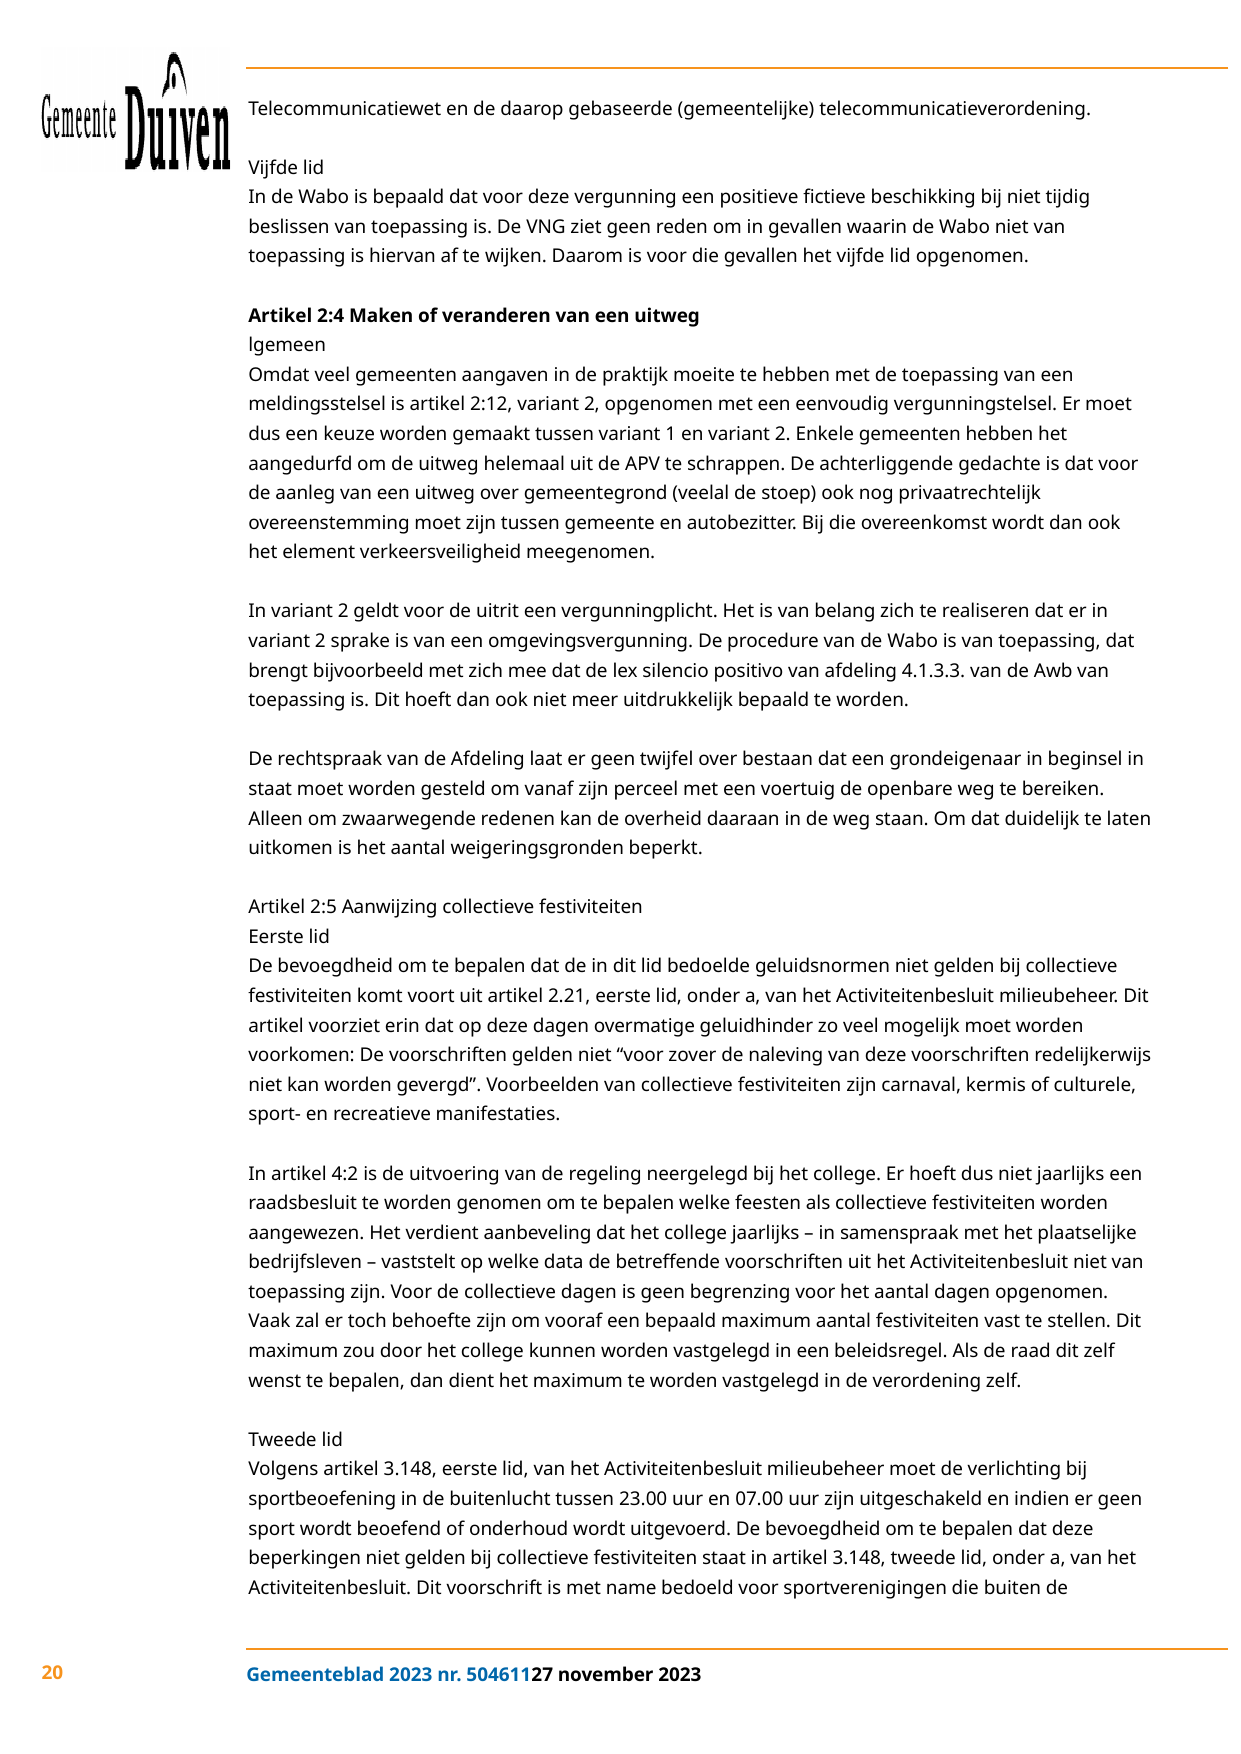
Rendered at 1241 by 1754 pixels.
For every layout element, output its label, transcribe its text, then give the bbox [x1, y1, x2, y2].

picture [41, 47, 231, 172]
text In variant 2 geldt voor de uitrit een vergunningplicht. Het is van belang zich te realiseren dat er in variant 2 sprake is van een omgevingsvergunning. De procedure van de Wabo is van toepassing, dat brengt bijvoorbeeld met zich mee dat de lex silencio positivo van afdeling 4.1.3.3. van de Awb van toepassing is. Dit hoeft dan ook niet meer uitdrukkelijk bepaald te worden. [248, 598, 1152, 712]
text Tweede lid [248, 1426, 1152, 1452]
text De rechtspraak van de Afdeling laat er geen twijfel over bestaan dat een grondeigenaar in beginsel in staat moet worden gesteld om vanaf zijn perceel met een voertuig de openbare weg te bereiken. Alleen om zwaarwegende redenen kan de overheid daaraan in de weg staan. Om dat duidelijk te laten uitkomen is het aantal weigeringsgronden beperkt. [248, 746, 1152, 860]
text Omdat veel gemeenten aangaven in de praktijk moeite te hebben met de toepassing van een meldingsstelsel is artikel 2:12, variant 2, opgenomen met een eenvoudig vergunningstelsel. Er moet dus een keuze worden gemaakt tussen variant 1 en variant 2. Enkele gemeenten hebben het aangedurfd om de uitweg helemaal uit de APV te schrappen. De achterliggende gedachte is dat voor de aanleg van een uitweg over gemeentegrond (veelal de stoep) ook nog privaatrechtelijk overeenstemming moet zijn tussen gemeente en autobezitter. Bij die overeenkomst wordt dan ook het element verkeersveiligheid meegenomen. [248, 361, 1152, 564]
text Volgens artikel 3.148, eerste lid, van het Activiteitenbesluit milieubeheer moet de verlichting bij sportbeoefening in de buitenlucht tussen 23.00 uur en 07.00 uur zijn uitgeschakeld en indien er geen sport wordt beoefend of onderhoud wordt uitgevoerd. De bevoegdheid om te bepalen dat deze beperkingen niet gelden bij collectieve festiviteiten staat in artikel 3.148, tweede lid, onder a, van het Activiteitenbesluit. Dit voorschrift is met name bedoeld voor sportverenigingen die buiten de [248, 1456, 1152, 1600]
text Telecommunicatiewet en de daarop gebaseerde (gemeentelijke) telecommunicatieverordening. [248, 95, 1152, 121]
text Vijfde lid [248, 154, 1152, 180]
text Artikel 2:4 Maken of veranderen van een uitweg [248, 302, 1152, 328]
text Artikel 2:5 Aanwijzing collectieve festiviteiten [248, 893, 1152, 919]
text De bevoegdheid om te bepalen dat de in dit lid bedoelde geluidsnormen niet gelden bij collectieve festiviteiten komt voort uit artikel 2.21, eerste lid, onder a, van het Activiteitenbesluit milieubeheer. Dit artikel voorziet erin dat op deze dagen overmatige geluidhinder zo veel mogelijk moet worden voorkomen: De voorschriften gelden niet “voor zover de naleving van deze voorschriften redelijkerwijs niet kan worden gevergd”. Voorbeelden van collectieve festiviteiten zijn carnaval, kermis of culturele, sport- en recreatieve manifestaties. [248, 953, 1152, 1126]
text lgemeen [248, 331, 1152, 357]
text Eerste lid [248, 923, 1152, 949]
text In de Wabo is bepaald dat voor deze vergunning een positieve fictieve beschikking bij niet tijdig beslissen van toepassing is. De VNG ziet geen reden om in gevallen waarin de Wabo niet van toepassing is hiervan af te wijken. Daarom is voor die gevallen het vijfde lid opgenomen. [248, 183, 1152, 268]
text In artikel 4:2 is de uitvoering van de regeling neergelegd bij het college. Er hoeft dus niet jaarlijks een raadsbesluit te worden genomen om te bepalen welke feesten als collectieve festiviteiten worden aangewezen. Het verdient aanbeveling dat het college jaarlijks – in samenspraak met het plaatselijke bedrijfsleven – vaststelt op welke data de betreffende voorschriften uit het Activiteitenbesluit niet van toepassing zijn. Voor de collectieve dagen is geen begrenzing voor het aantal dagen opgenomen. Vaak zal er toch behoefte zijn om vooraf een bepaald maximum aantal festiviteiten vast te stellen. Dit maximum zou door het college kunnen worden vastgelegd in een beleidsregel. Als de raad dit zelf wenst te bepalen, dan dient het maximum te worden vastgelegd in de verordening zelf. [248, 1160, 1152, 1393]
